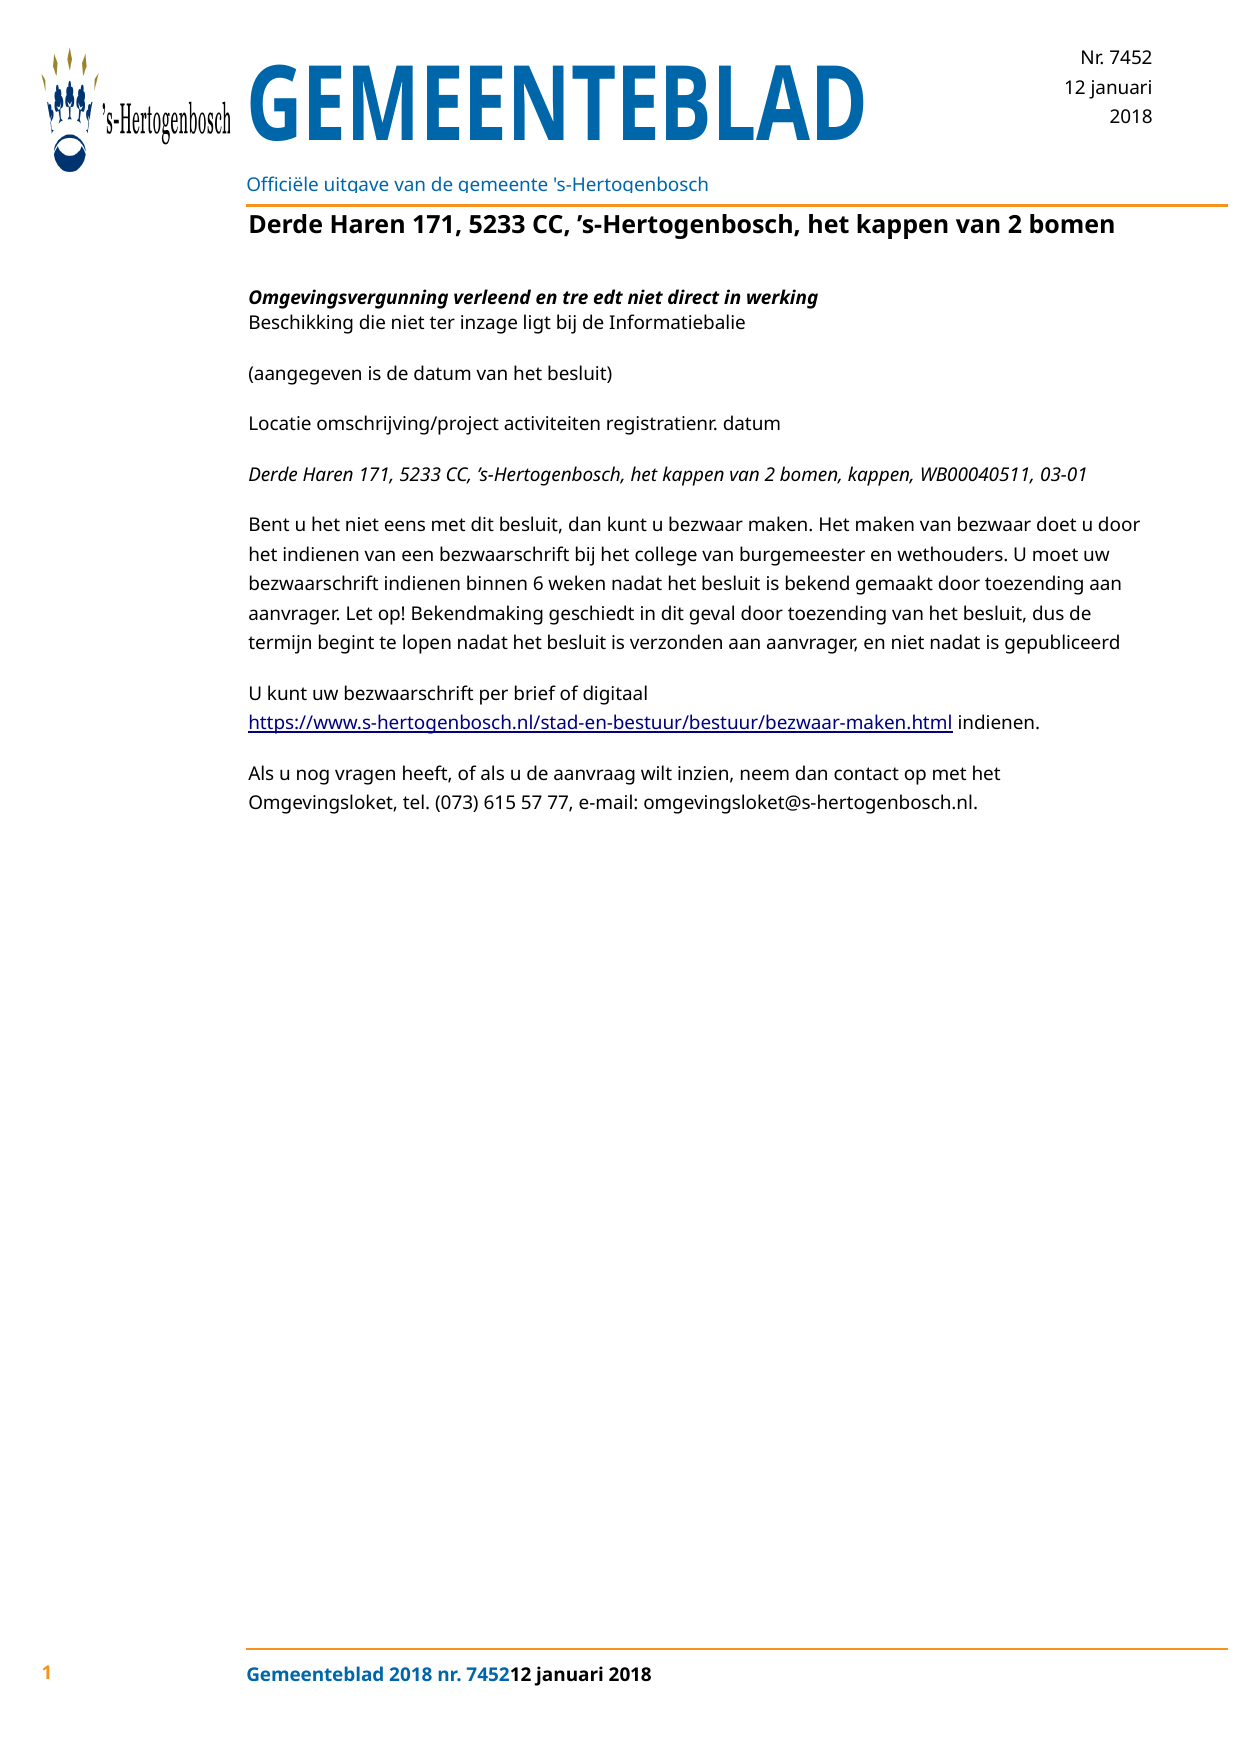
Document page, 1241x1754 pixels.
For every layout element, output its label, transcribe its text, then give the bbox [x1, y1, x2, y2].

picture [41, 47, 231, 172]
text Locatie omschrijving/project activiteiten registratienr. datum [248, 410, 1152, 436]
text Derde Haren 171, 5233 CC, ’s-Hertogenbosch, het kappen van 2 bomen [248, 207, 1152, 241]
text (aangegeven is de datum van het besluit) [248, 360, 1152, 386]
text Omgevingsvergunning verleend en tre edt niet direct in werking [248, 284, 1152, 309]
text Derde Haren 171, 5233 CC, ’s-Hertogenbosch, het kappen van 2 bomen, kappen, WB00040511, 03-01 [248, 461, 1152, 487]
text Beschikking die niet ter inzage ligt bij de Informatiebalie [248, 309, 1152, 335]
text Als u nog vragen heeft, of als u de aanvraag wilt inzien, neem dan contact op met het Omgevingsloket, tel. (073) 615 57 77, e-mail: omgevingsloket@s-hertogenbosch.nl. [248, 760, 1152, 815]
text U kunt uw bezwaarschrift per brief of digitaal https://www.s-hertogenbosch.nl/stad-en-bestuur/bestuur/bezwaar-maken.html indienen. [248, 680, 1152, 735]
text Bent u het niet eens met dit besluit, dan kunt u bezwaar maken. Het maken van bezwaar doet u door het indienen van een bezwaarschrift bij het college van burgemeester en wethouders. U moet uw bezwaarschrift indienen binnen 6 weken nadat het besluit is bekend gemaakt door toezending aan aanvrager. Let op! Bekendmaking geschiedt in dit geval door toezending van het besluit, dus de termijn begint te lopen nadat het besluit is verzonden aan aanvrager, en niet nadat is gepubliceerd [248, 511, 1152, 655]
